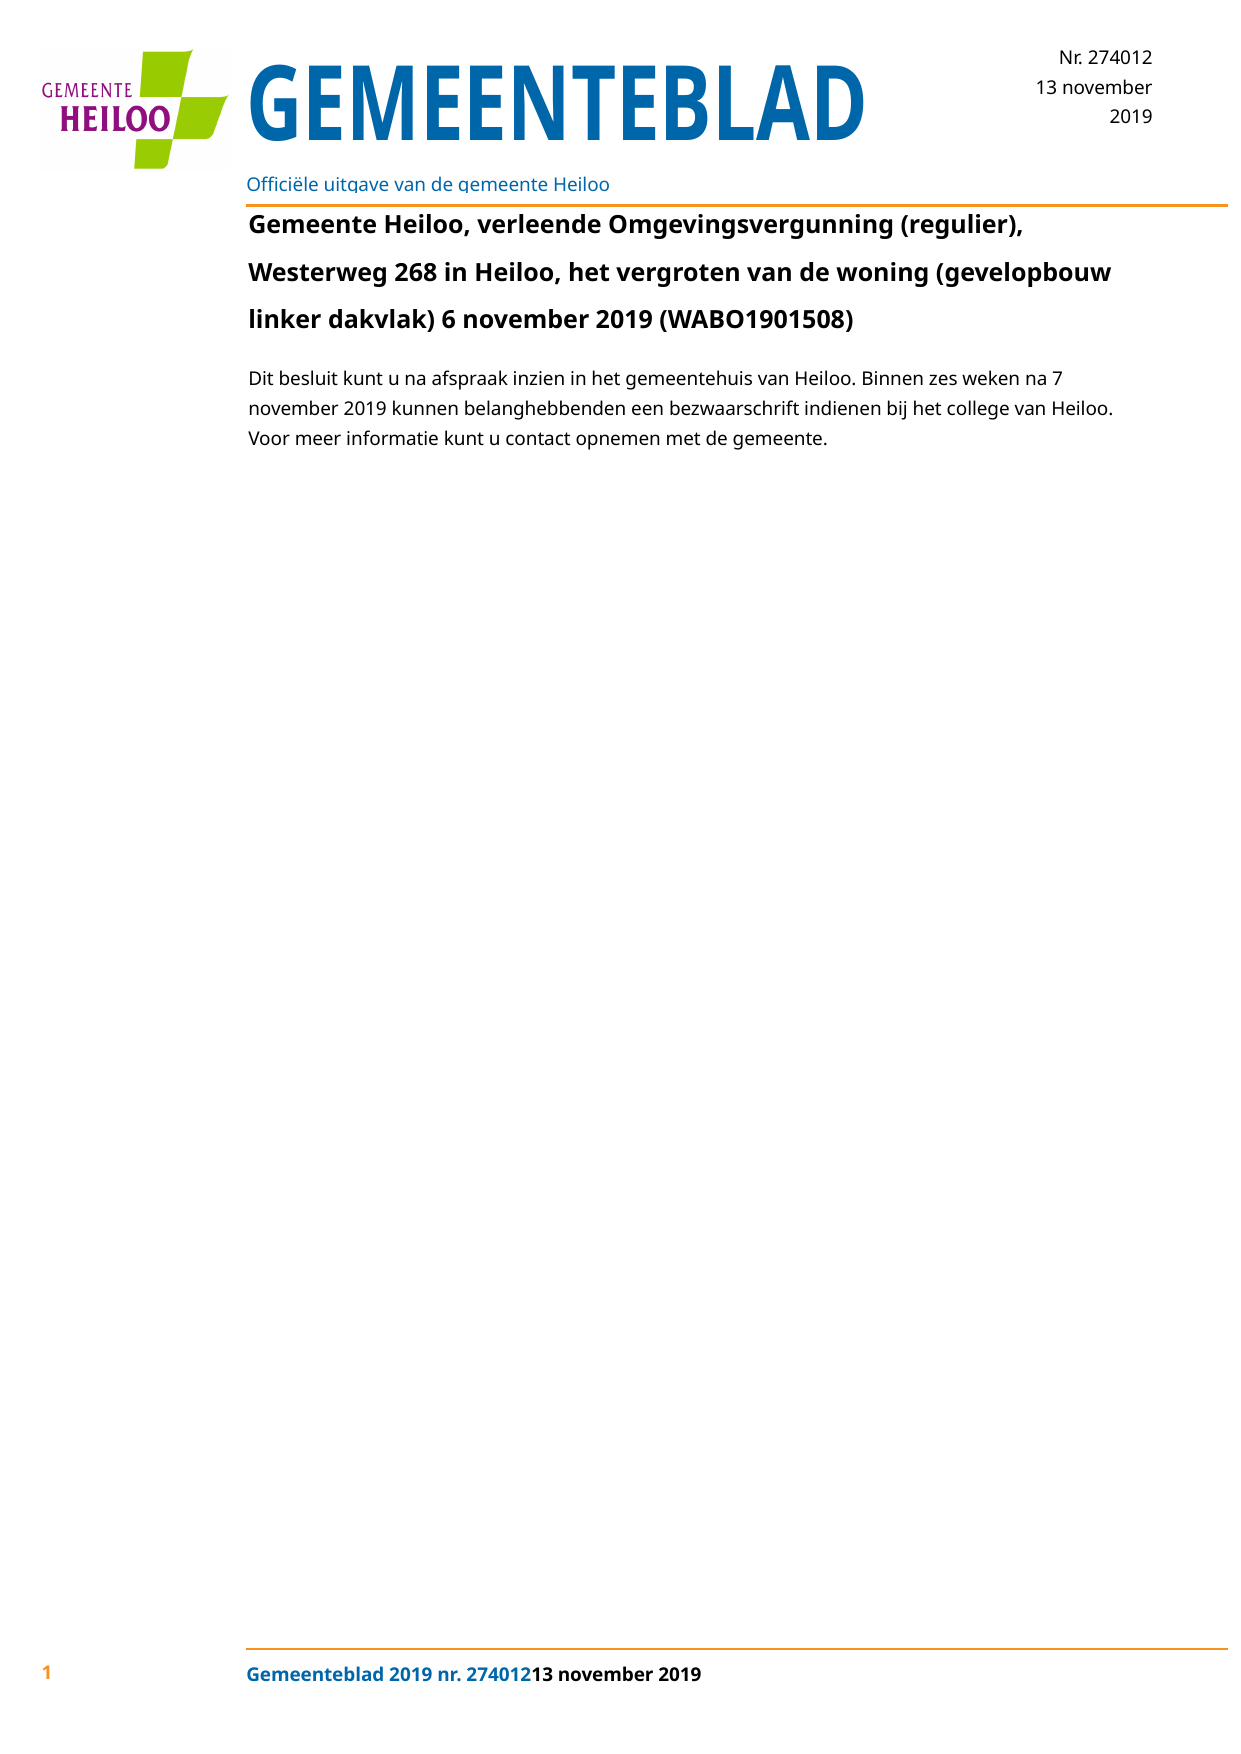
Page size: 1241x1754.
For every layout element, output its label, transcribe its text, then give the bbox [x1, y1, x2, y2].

text Gemeente Heiloo, verleende Omgevingsvergunning (regulier), Westerweg 268 in Heiloo, het vergroten van de woning (gevelopbouw linker dakvlak) 6 november 2019 (WABO1901508) [248, 207, 1152, 336]
picture [41, 47, 231, 172]
text Dit besluit kunt u na afspraak inzien in het gemeentehuis van Heiloo. Binnen zes weken na 7 november 2019 kunnen belanghebbenden een bezwaarschrift indienen bij het college van Heiloo. Voor meer informatie kunt u contact opnemen met de gemeente. [248, 366, 1152, 450]
